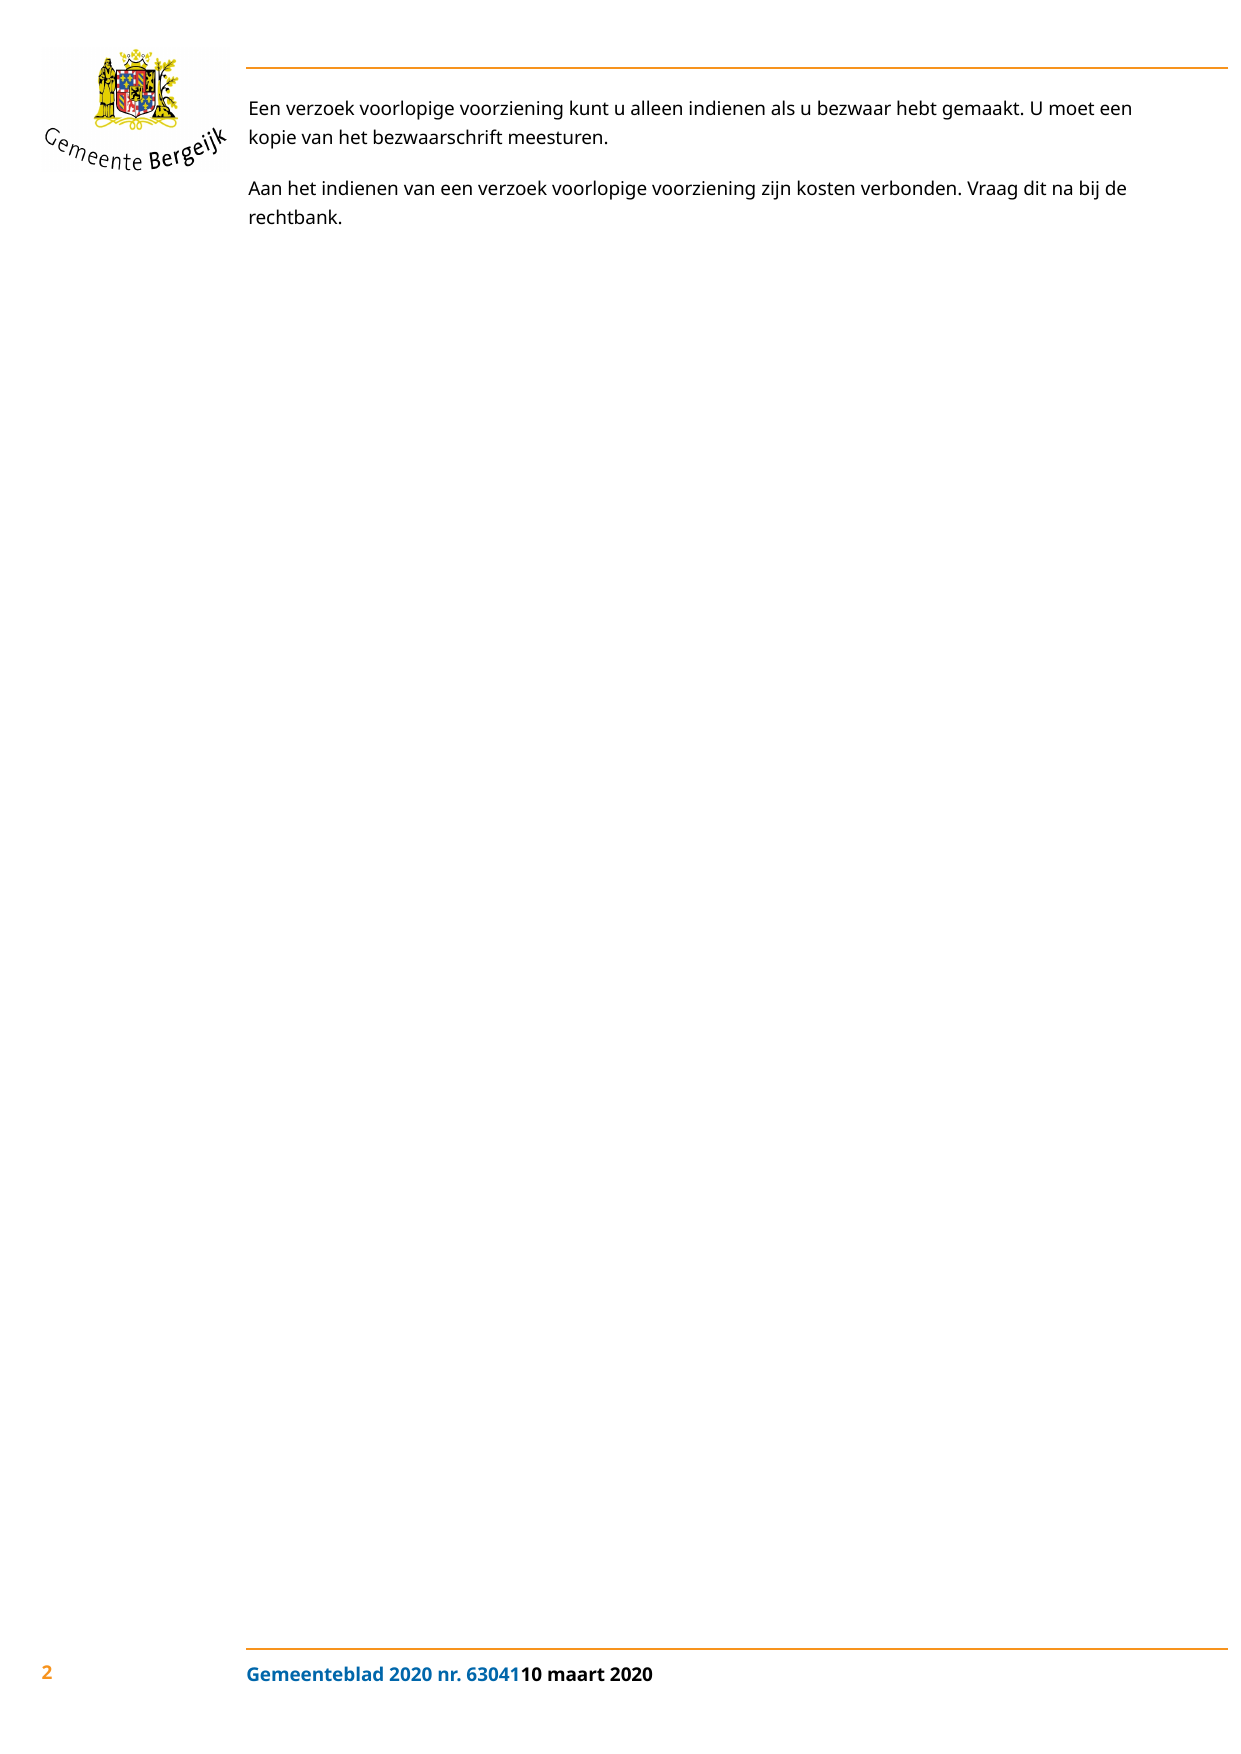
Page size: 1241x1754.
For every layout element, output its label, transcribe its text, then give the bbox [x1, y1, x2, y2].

picture [41, 47, 231, 172]
text Aan het indienen van een verzoek voorlopige voorziening zijn kosten verbonden. Vraag dit na bij de rechtbank. [248, 175, 1152, 230]
text Een verzoek voorlopige voorziening kunt u alleen indienen als u bezwaar hebt gemaakt. U moet een kopie van het bezwaarschrift meesturen. [248, 95, 1152, 150]
